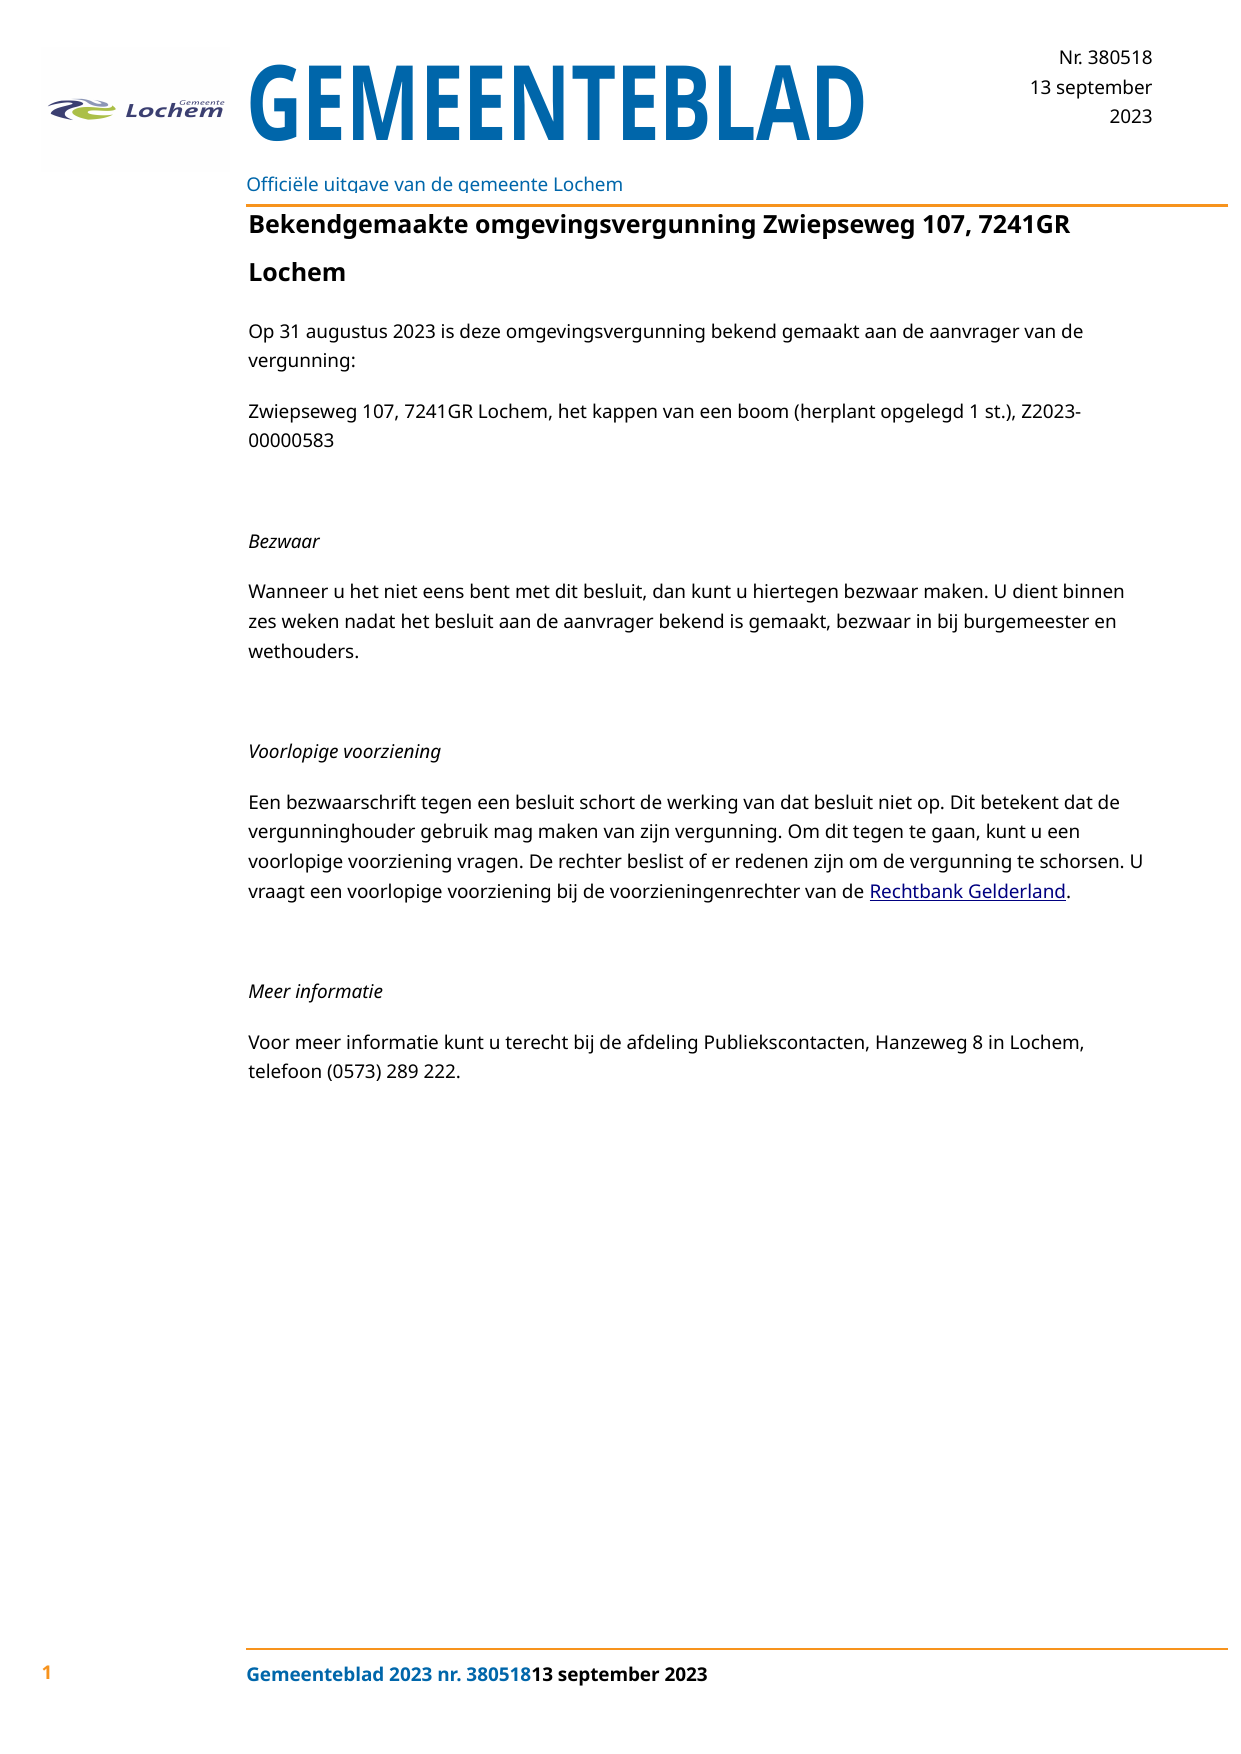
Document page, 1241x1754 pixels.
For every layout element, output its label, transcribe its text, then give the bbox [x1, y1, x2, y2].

text Meer informatie [248, 979, 1152, 1004]
text Wanneer u het niet eens bent met dit besluit, dan kunt u hiertegen bezwaar maken. U dient binnen zes weken nadat het besluit aan de aanvrager bekend is gemaakt, bezwaar in bij burgemeester en wethouders. [248, 579, 1152, 664]
text Bezwaar [248, 528, 1152, 554]
picture [41, 47, 231, 172]
text Bekendgemaakte omgevingsvergunning Zwiepseweg 107, 7241GR Lochem [248, 207, 1152, 288]
text Voor meer informatie kunt u terecht bij de afdeling Publiekscontacten, Hanzeweg 8 in Lochem, telefoon (0573) 289 222. [248, 1029, 1152, 1084]
text Zwiepseweg 107, 7241GR Lochem, het kappen van een boom (herplant opgelegd 1 st.), Z2023-00000583 [248, 398, 1152, 453]
text Voorlopige voorziening [248, 739, 1152, 764]
text Op 31 augustus 2023 is deze omgevingsvergunning bekend gemaakt aan de aanvrager van de vergunning: [248, 318, 1152, 373]
text Een bezwaarschrift tegen een besluit schort de werking van dat besluit niet op. Dit betekent dat de vergunninghouder gebruik mag maken van zijn vergunning. Om dit tegen te gaan, kunt u een voorlopige voorziening vragen. De rechter beslist of er redenen zijn om de vergunning te schorsen. U vraagt een voorlopige voorziening bij de voorzieningenrechter van de Rechtbank Gelderland. [248, 789, 1152, 904]
